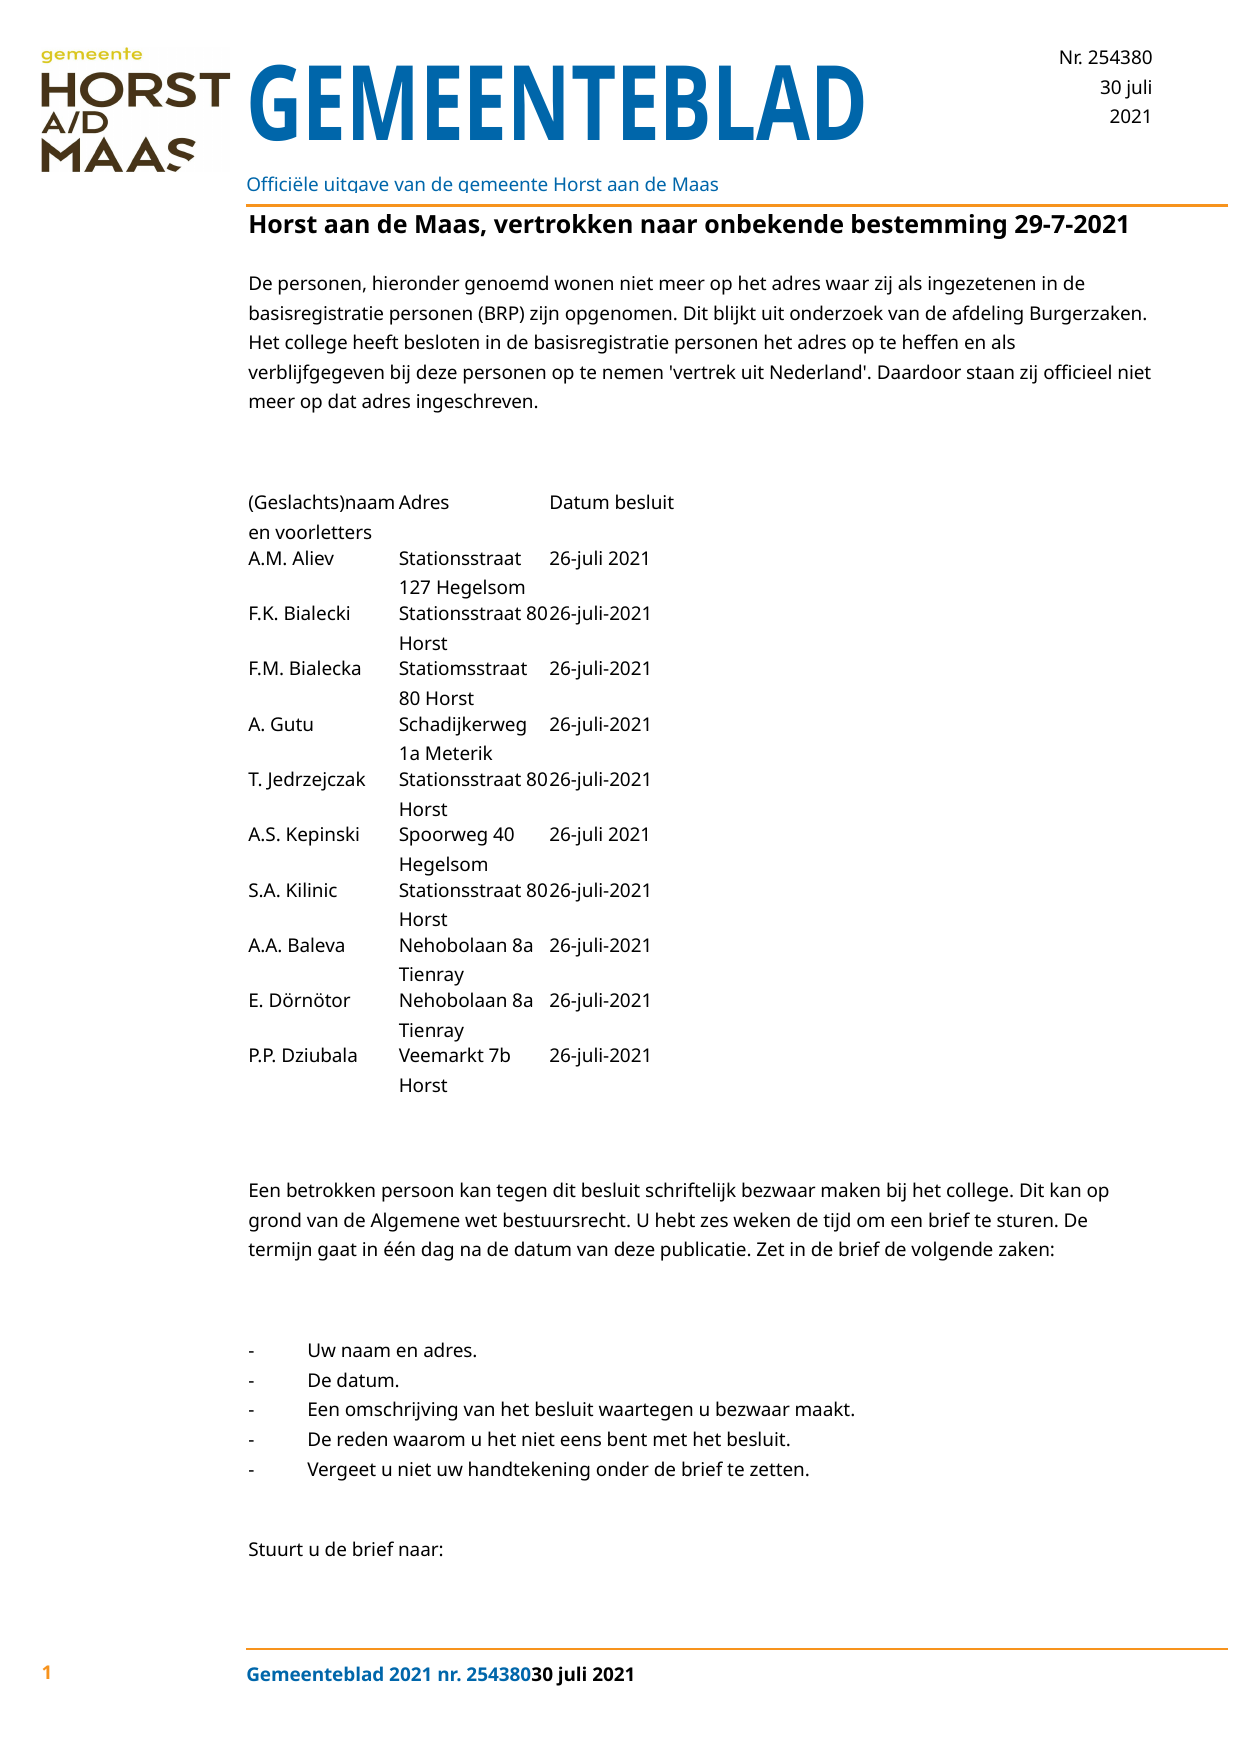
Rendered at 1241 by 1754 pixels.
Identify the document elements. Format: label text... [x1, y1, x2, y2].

table_cell 26-juli-2021 [549, 1043, 700, 1098]
table_cell A.A. Baleva [248, 932, 398, 987]
table_cell Spoorweg 40 Hegelsom [399, 821, 549, 877]
table_cell F.K. Bialecki [248, 600, 398, 656]
table_cell Nehobolaan 8a Tienray [399, 988, 549, 1043]
table_cell 26-juli-2021 [549, 656, 700, 711]
text De personen, hieronder genoemd wonen niet meer op het adres waar zij als ingezetenen in de basisregistratie personen (BRP) zijn opgenomen. Dit blijkt uit onderzoek van de afdeling Burgerzaken. Het college heeft besloten in de basisregistratie personen het adres op te heffen en als verblijfgegeven bij deze personen op te nemen 'vertrek uit Nederland'. Daardoor staan zij officieel niet meer op dat adres ingeschreven. [248, 270, 1152, 414]
table_cell T. Jedrzejczak [248, 766, 398, 821]
table_cell P.P. Dziubala [248, 1043, 398, 1098]
text Stuurt u de brief naar: [248, 1536, 1152, 1561]
list Een omschrijving van het besluit waartegen u bezwaar maakt. [248, 1397, 1152, 1422]
list Uw naam en adres. [248, 1337, 1152, 1363]
table_cell Statiomsstraat 80 Horst [399, 656, 549, 711]
table_cell 26-juli-2021 [549, 711, 700, 766]
table_cell E. Dörnötor [248, 988, 398, 1043]
table_cell F.M. Bialecka [248, 656, 398, 711]
table_header Adres [399, 490, 549, 545]
table_cell [549, 1098, 700, 1124]
table_header (Geslachts)naam en voorletters [248, 490, 398, 545]
table_cell 26-juli 2021 [549, 545, 700, 600]
table_cell 26-juli-2021 [549, 766, 700, 821]
table_header Datum besluit [549, 490, 700, 545]
table_cell 26-juli-2021 [549, 600, 700, 656]
table_cell A. Gutu [248, 711, 398, 766]
table_cell 26-juli-2021 [549, 988, 700, 1043]
table_cell A.S. Kepinski [248, 821, 398, 877]
table_cell Stationsstraat 127 Hegelsom [399, 545, 549, 600]
table_cell Schadijkerweg 1a Meterik [399, 711, 549, 766]
table_cell Veemarkt 7b Horst [399, 1043, 549, 1098]
table_cell Stationsstraat 80 Horst [399, 877, 549, 932]
text Horst aan de Maas, vertrokken naar onbekende bestemming 29-7-2021 [248, 207, 1152, 241]
list De reden waarom u het niet eens bent met het besluit. [248, 1426, 1152, 1452]
picture [41, 47, 231, 172]
list Vergeet u niet uw handtekening onder de brief te zetten. [248, 1456, 1152, 1481]
table_cell Stationsstraat 80 Horst [399, 600, 549, 656]
text Een betrokken persoon kan tegen dit besluit schriftelijk bezwaar maken bij het college. Dit kan op grond van de Algemene wet bestuursrecht. U hebt zes weken de tijd om een brief te sturen. De termijn gaat in één dag na de datum van deze publicatie. Zet in de brief de volgende zaken: [248, 1177, 1152, 1262]
table_cell Stationsstraat 80 Horst [399, 766, 549, 821]
table_cell [248, 1098, 398, 1124]
table_cell A.M. Aliev [248, 545, 398, 600]
table_cell Nehobolaan 8a Tienray [399, 932, 549, 987]
table_cell 26-juli-2021 [549, 932, 700, 987]
table_cell [399, 1098, 549, 1124]
table_cell 26-juli 2021 [549, 821, 700, 877]
table_cell 26-juli-2021 [549, 877, 700, 932]
table_cell S.A. Kilinic [248, 877, 398, 932]
list De datum. [248, 1367, 1152, 1393]
